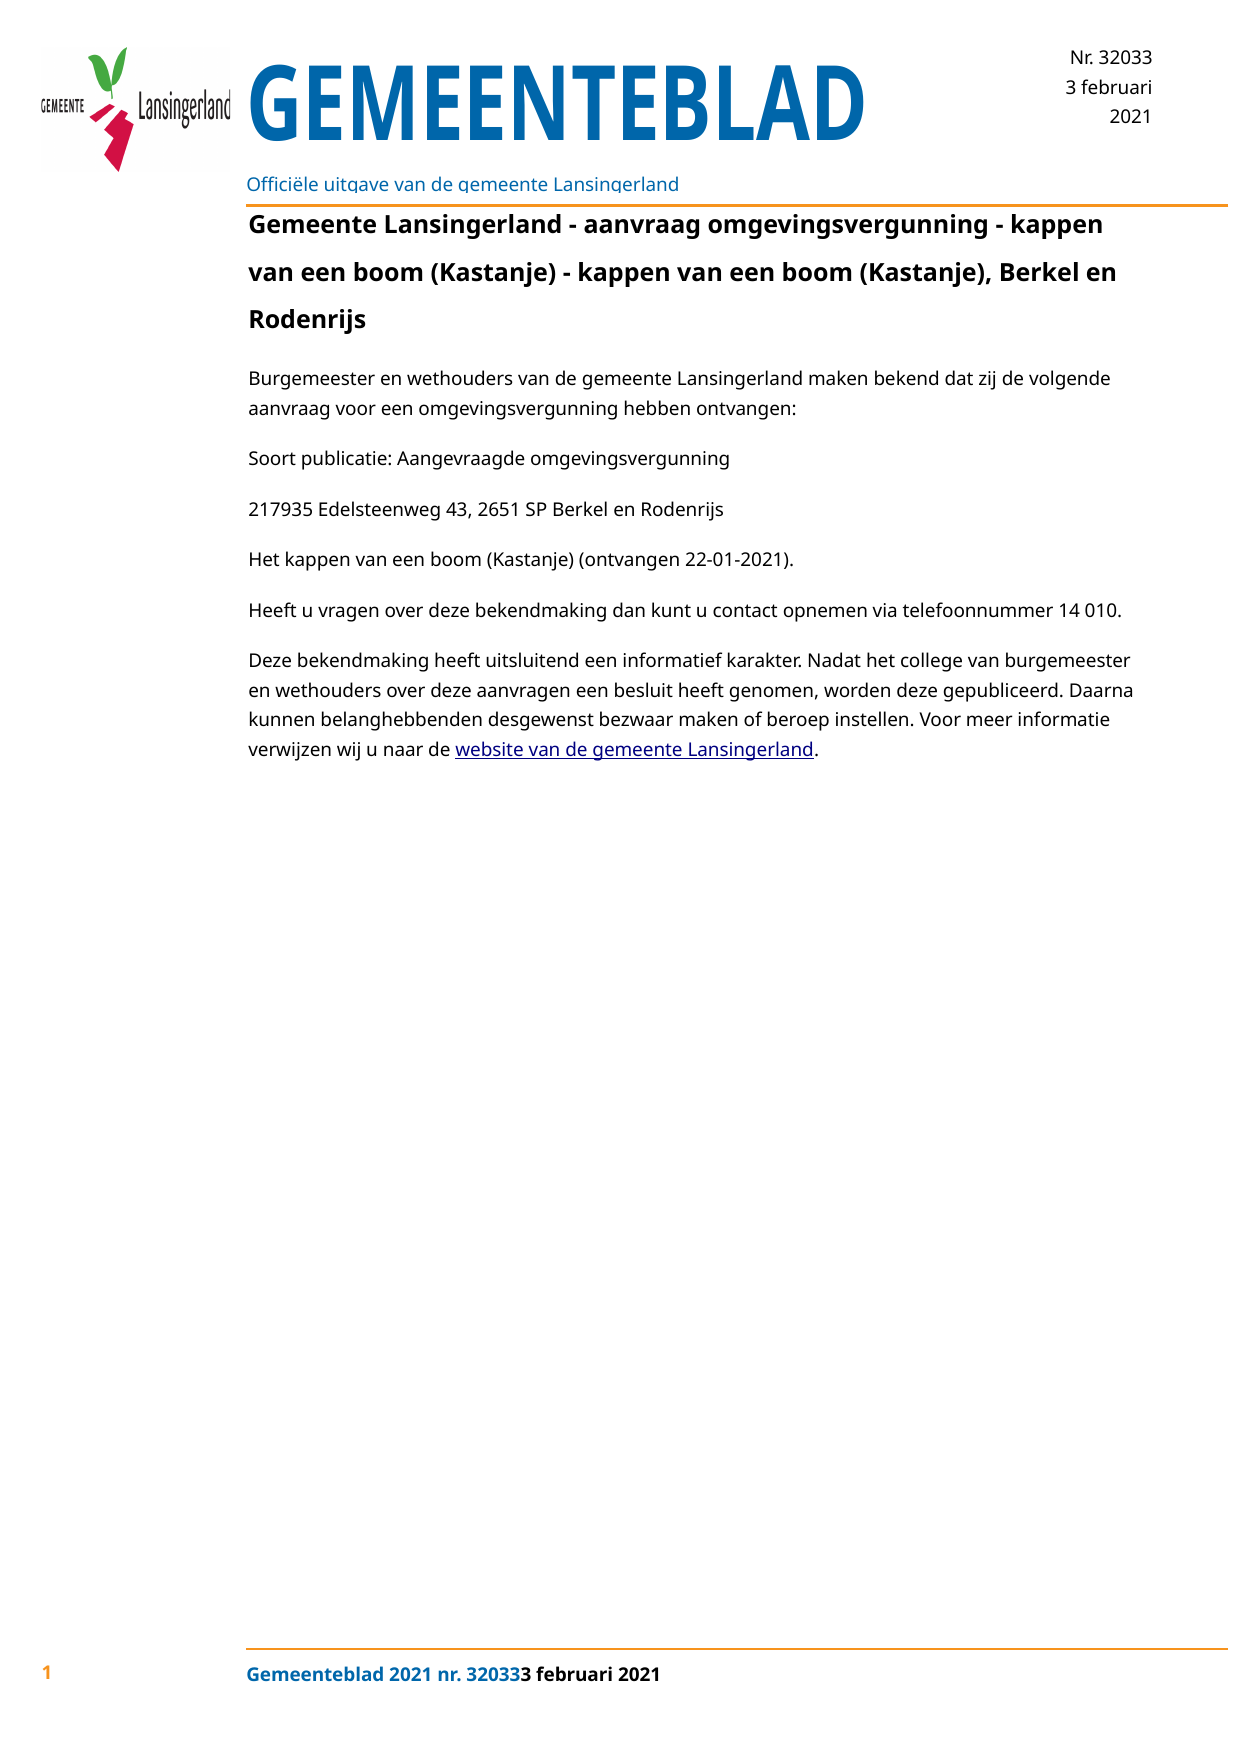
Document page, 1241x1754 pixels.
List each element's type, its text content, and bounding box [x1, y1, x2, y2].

text Heeft u vragen over deze bekendmaking dan kunt u contact opnemen via telefoonnummer 14 010. [248, 597, 1152, 622]
picture [41, 47, 231, 172]
text Het kappen van een boom (Kastanje) (ontvangen 22-01-2021). [248, 546, 1152, 572]
text Gemeente Lansingerland - aanvraag omgevingsvergunning - kappen van een boom (Kastanje) - kappen van een boom (Kastanje), Berkel en Rodenrijs [248, 207, 1152, 336]
text Soort publicatie: Aangevraagde omgevingsvergunning [248, 446, 1152, 471]
text Burgemeester en wethouders van de gemeente Lansingerland maken bekend dat zij de volgende aanvraag voor een omgevingsvergunning hebben ontvangen: [248, 366, 1152, 421]
text 217935 Edelsteenweg 43, 2651 SP Berkel en Rodenrijs [248, 496, 1152, 522]
text Deze bekendmaking heeft uitsluitend een informatief karakter. Nadat het college van burgemeester en wethouders over deze aanvragen een besluit heeft genomen, worden deze gepubliceerd. Daarna kunnen belanghebbenden desgewenst bezwaar maken of beroep instellen. Voor meer informatie verwijzen wij u naar de website van de gemeente Lansingerland. [248, 647, 1152, 762]
